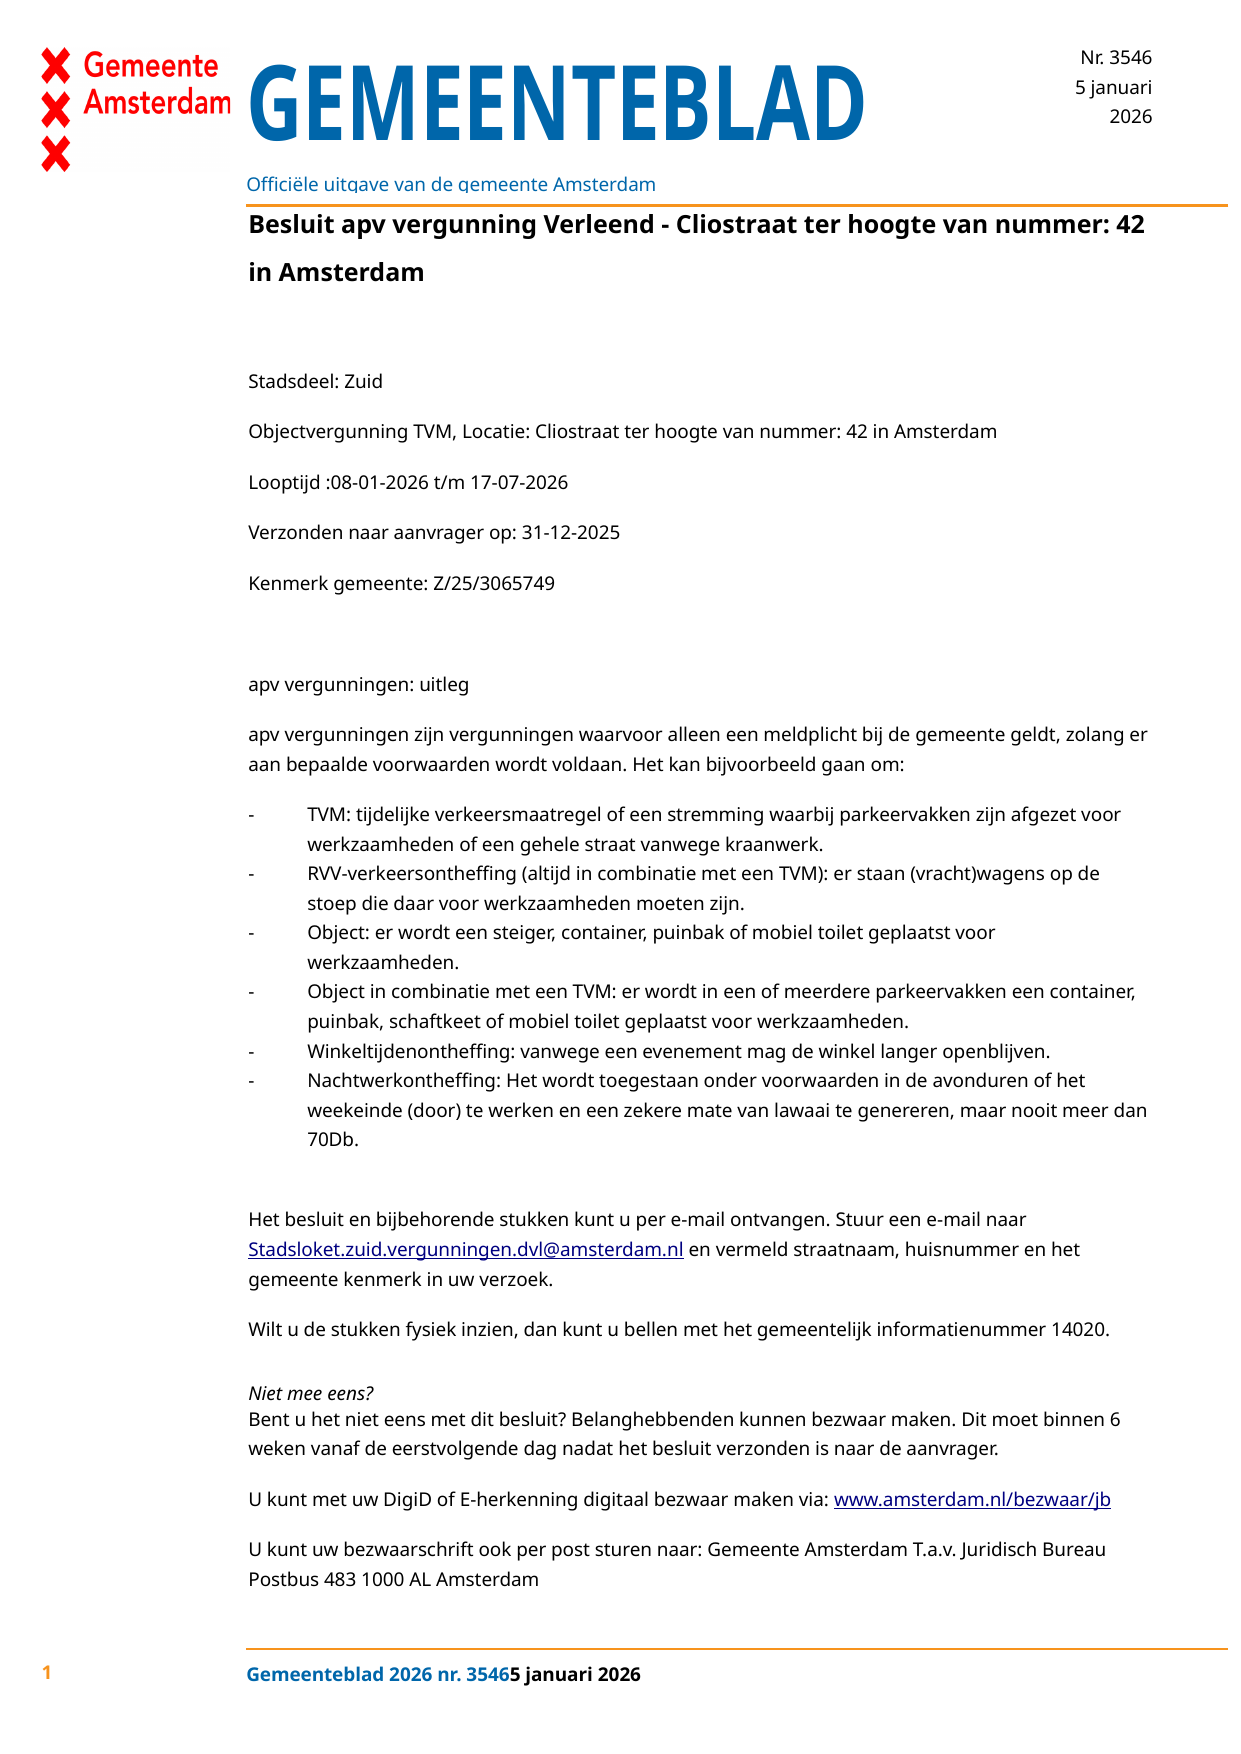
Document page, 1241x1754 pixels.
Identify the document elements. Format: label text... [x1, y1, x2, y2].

list TVM: tijdelijke verkeersmaatregel of een stremming waarbij parkeervakken zijn afgezet voor werkzaamheden of een gehele straat vanwege kraanwerk. [248, 801, 1152, 857]
text Verzonden naar aanvrager op: 31-12-2025 [248, 519, 1152, 545]
text Stadsdeel: Zuid [248, 368, 1152, 394]
list Object: er wordt een steiger, container, puinbak of mobiel toilet geplaatst voor werkzaamheden. [248, 919, 1152, 975]
text Looptijd :08-01-2026 t/m 17-07-2026 [248, 469, 1152, 495]
text apv vergunningen zijn vergunningen waarvoor alleen een meldplicht bij de gemeente geldt, zolang er aan bepaalde voorwaarden wordt voldaan. Het kan bijvoorbeeld gaan om: [248, 721, 1152, 777]
text Besluit apv vergunning Verleend - Cliostraat ter hoogte van nummer: 42 in Amsterdam [248, 207, 1152, 288]
text Wilt u de stukken fysiek inzien, dan kunt u bellen met het gemeentelijk informatienummer 14020. [248, 1316, 1152, 1342]
list Nachtwerkontheffing: Het wordt toegestaan onder voorwaarden in de avonduren of het weekeinde (door) te werken en een zekere mate van lawaai te genereren, maar nooit meer dan 70Db. [248, 1067, 1152, 1152]
text U kunt uw bezwaarschrift ook per post sturen naar: Gemeente Amsterdam T.a.v. Juridisch Bureau Postbus 483 1000 AL Amsterdam [248, 1536, 1152, 1592]
text Bent u het niet eens met dit besluit? Belanghebbenden kunnen bezwaar maken. Dit moet binnen 6 weken vanaf de eerstvolgende dag nadat het besluit verzonden is naar de aanvrager. [248, 1406, 1152, 1461]
text Niet mee eens? [248, 1380, 1152, 1406]
list RVV-verkeersontheffing (altijd in combinatie met een TVM): er staan (vracht)wagens op de stoep die daar voor werkzaamheden moeten zijn. [248, 860, 1152, 916]
text Kenmerk gemeente: Z/25/3065749 [248, 570, 1152, 596]
list Object in combinatie met een TVM: er wordt in een of meerdere parkeervakken een container, puinbak, schaftkeet of mobiel toilet geplaatst voor werkzaamheden. [248, 979, 1152, 1034]
text U kunt met uw DigiD of E-herkenning digitaal bezwaar maken via: www.amsterdam.nl/bezwaar/jb [248, 1486, 1152, 1512]
text Het besluit en bijbehorende stukken kunt u per e-mail ontvangen. Stuur een e-mail naar Stadsloket.zuid.vergunningen.dvl@amsterdam.nl en vermeld straatnaam, huisnummer en het gemeente kenmerk in uw verzoek. [248, 1207, 1152, 1292]
list Winkeltijdenontheffing: vanwege een evenement mag de winkel langer openblijven. [248, 1038, 1152, 1064]
text apv vergunningen: uitleg [248, 671, 1152, 697]
text Objectvergunning TVM, Locatie: Cliostraat ter hoogte van nummer: 42 in Amsterdam [248, 419, 1152, 444]
picture [41, 47, 231, 172]
